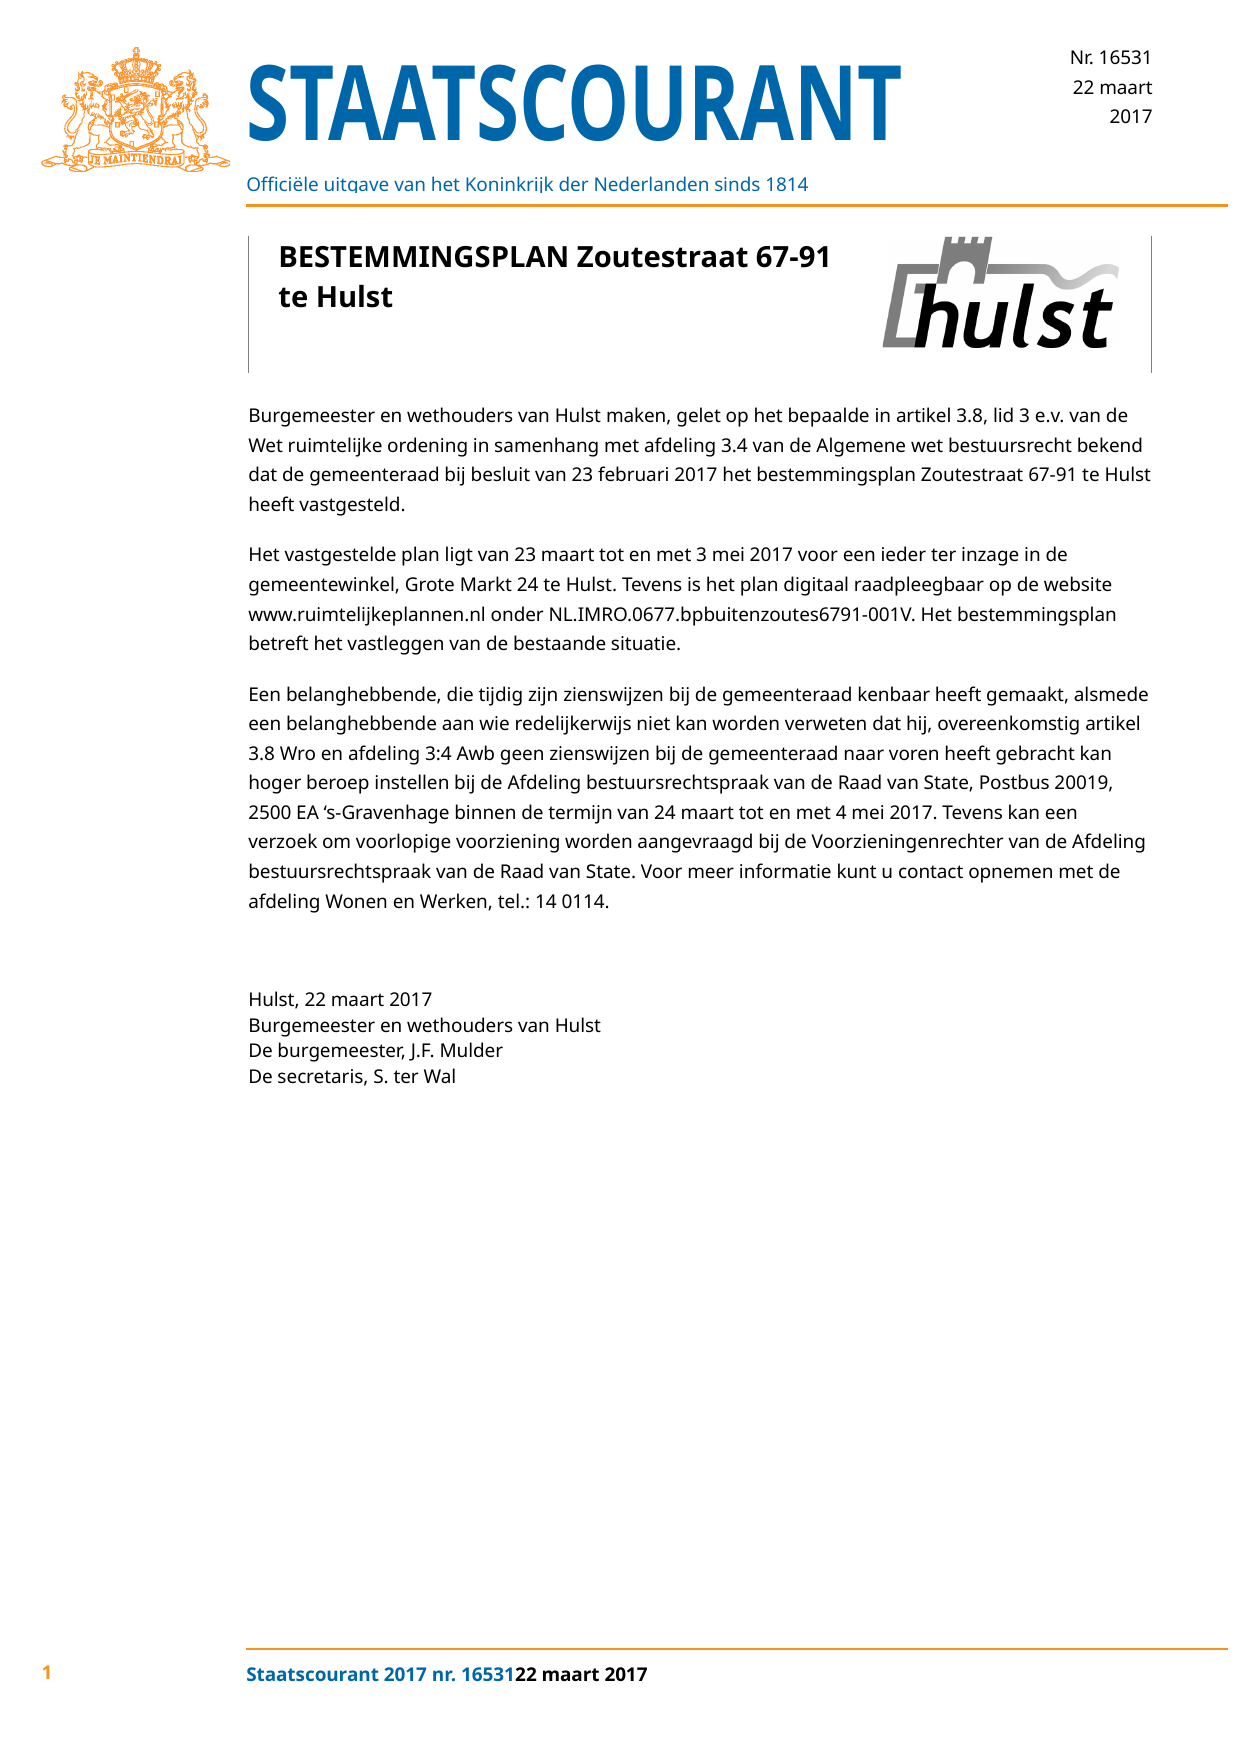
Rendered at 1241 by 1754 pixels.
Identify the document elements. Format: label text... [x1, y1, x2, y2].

text Hulst, 22 maart 2017 [248, 986, 1152, 1012]
text De secretaris, S. ter Wal [248, 1063, 1152, 1089]
text Het vastgestelde plan ligt van 23 maart tot en met 3 mei 2017 voor een ieder ter inzage in de gemeentewinkel, Grote Markt 24 te Hulst. Tevens is het plan digitaal raadpleegbaar op de website www.ruimtelijkeplannen.nl onder NL.IMRO.0677.bpbuitenzoutes6791-001V. Het bestemmingsplan betreft het vastleggen van de bestaande situatie. [248, 542, 1152, 656]
table_header [850, 236, 1151, 373]
table_header BESTEMMINGSPLAN Zoutestraat 67-91 te Hulst [249, 236, 850, 373]
text Burgemeester en wethouders van Hulst [248, 1012, 1152, 1038]
text De burgemeester, J.F. Mulder [248, 1038, 1152, 1063]
picture [41, 47, 231, 172]
text Burgemeester en wethouders van Hulst maken, gelet op het bepaalde in artikel 3.8, lid 3 e.v. van de Wet ruimtelijke ordening in samenhang met afdeling 3.4 van de Algemene wet bestuursrecht bekend dat de gemeenteraad bij besluit van 23 februari 2017 het bestemmingsplan Zoutestraat 67-91 te Hulst heeft vastgesteld. [248, 402, 1152, 517]
picture [882, 236, 1119, 348]
text Een belanghebbende, die tijdig zijn zienswijzen bij de gemeenteraad kenbaar heeft gemaakt, alsmede een belanghebbende aan wie redelijkerwijs niet kan worden verweten dat hij, overeenkomstig artikel 3.8 Wro en afdeling 3:4 Awb geen zienswijzen bij de gemeenteraad naar voren heeft gebracht kan hoger beroep instellen bij de Afdeling bestuursrechtspraak van de Raad van State, Postbus 20019, 2500 EA ‘s-Gravenhage binnen de termijn van 24 maart tot en met 4 mei 2017. Tevens kan een verzoek om voorlopige voorziening worden aangevraagd bij de Voorzieningenrechter van de Afdeling bestuursrechtspraak van de Raad van State. Voor meer informatie kunt u contact opnemen met de afdeling Wonen en Werken, tel.: 14 0114. [248, 681, 1152, 914]
